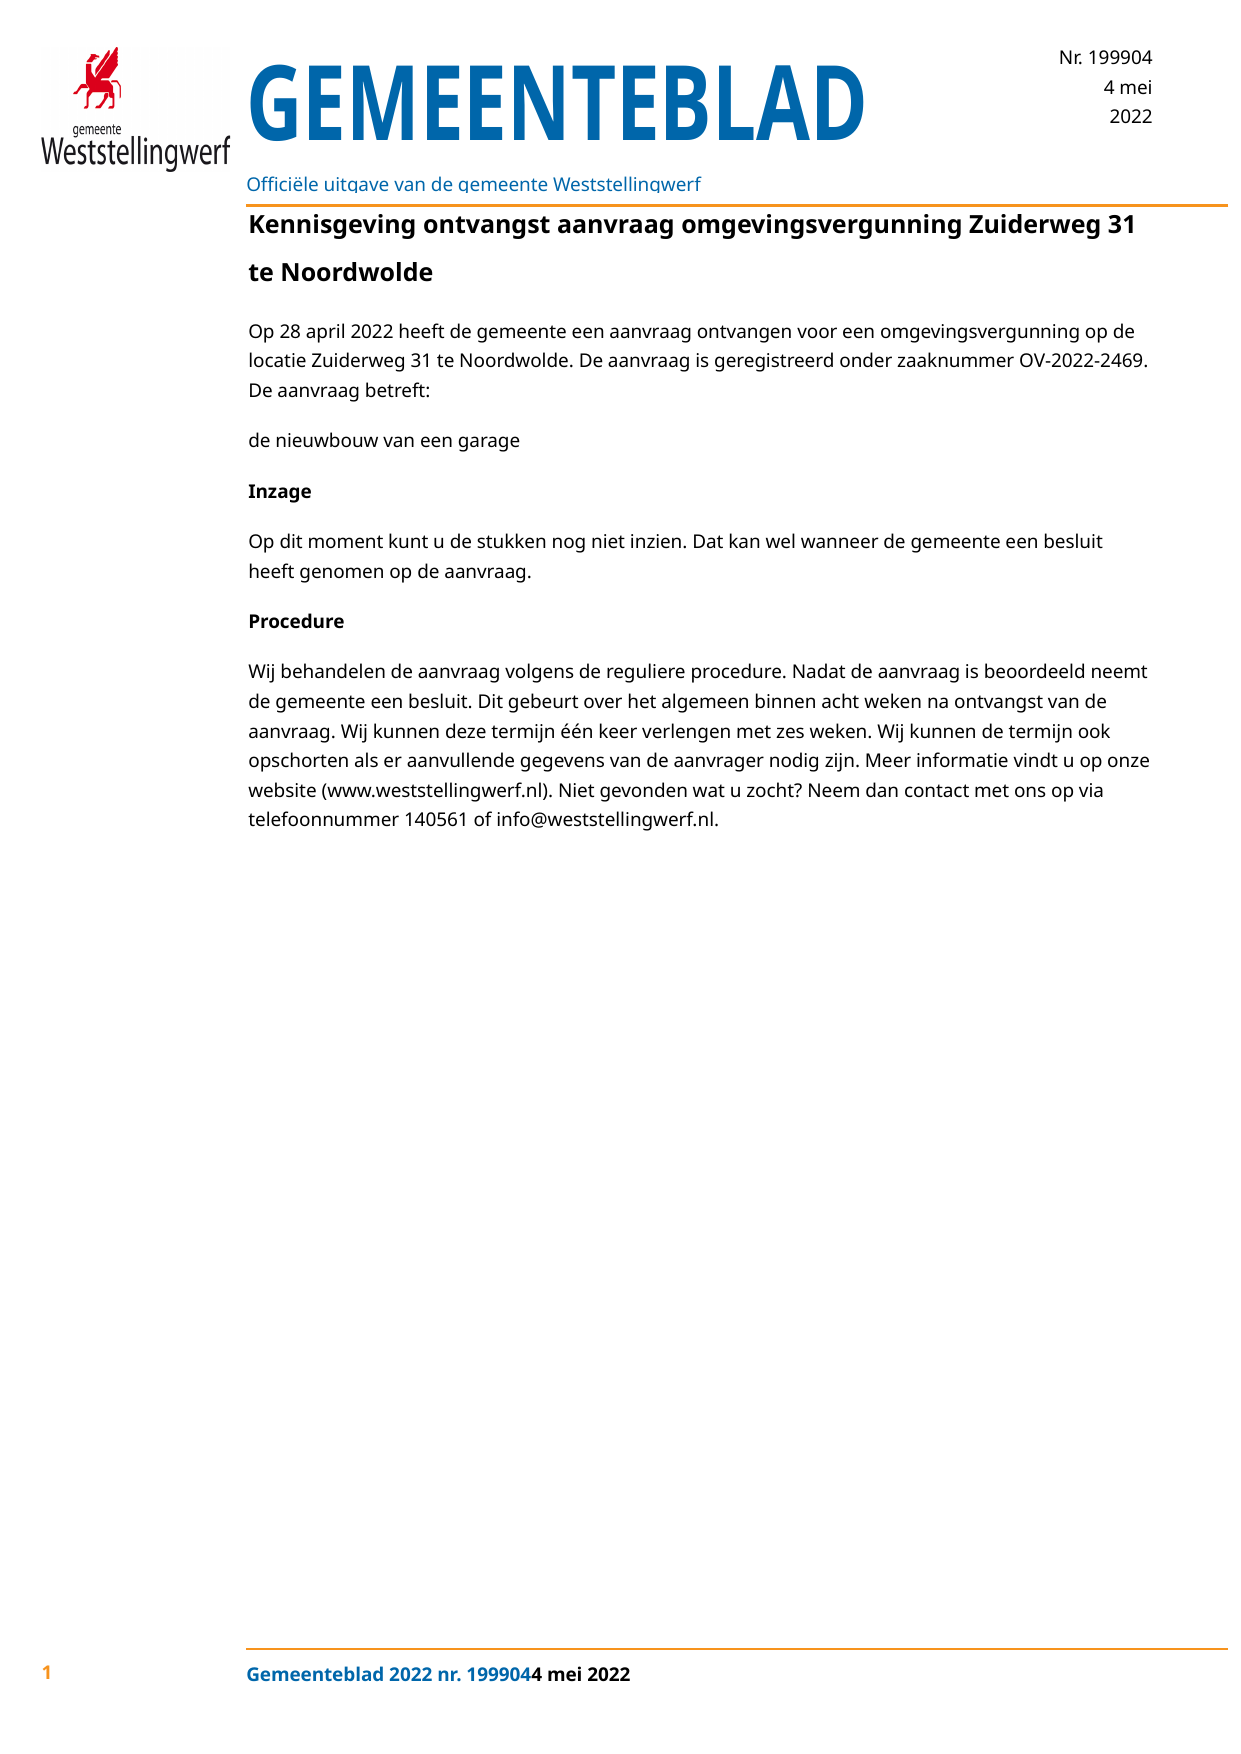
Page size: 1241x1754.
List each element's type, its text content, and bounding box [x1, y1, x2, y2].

text Inzage [248, 478, 1152, 504]
text Wij behandelen de aanvraag volgens de reguliere procedure. Nadat de aanvraag is beoordeeld neemt de gemeente een besluit. Dit gebeurt over het algemeen binnen acht weken na ontvangst van de aanvraag. Wij kunnen deze termijn één keer verlengen met zes weken. Wij kunnen de termijn ook opschorten als er aanvullende gegevens van de aanvrager nodig zijn. Meer informatie vindt u op onze website (www.weststellingwerf.nl). Niet gevonden wat u zocht? Neem dan contact met ons op via telefoonnummer 140561 of info@weststellingwerf.nl. [248, 659, 1152, 832]
text Op dit moment kunt u de stukken nog niet inzien. Dat kan wel wanneer de gemeente een besluit heeft genomen op de aanvraag. [248, 528, 1152, 584]
text Op 28 april 2022 heeft de gemeente een aanvraag ontvangen voor een omgevingsvergunning op de locatie Zuiderweg 31 te Noordwolde. De aanvraag is geregistreerd onder zaaknummer OV-2022-2469. De aanvraag betreft: [248, 318, 1152, 403]
text de nieuwbouw van een garage [248, 427, 1152, 453]
text Kennisgeving ontvangst aanvraag omgevingsvergunning Zuiderweg 31 te Noordwolde [248, 207, 1152, 288]
text Procedure [248, 608, 1152, 634]
picture [41, 47, 231, 172]
